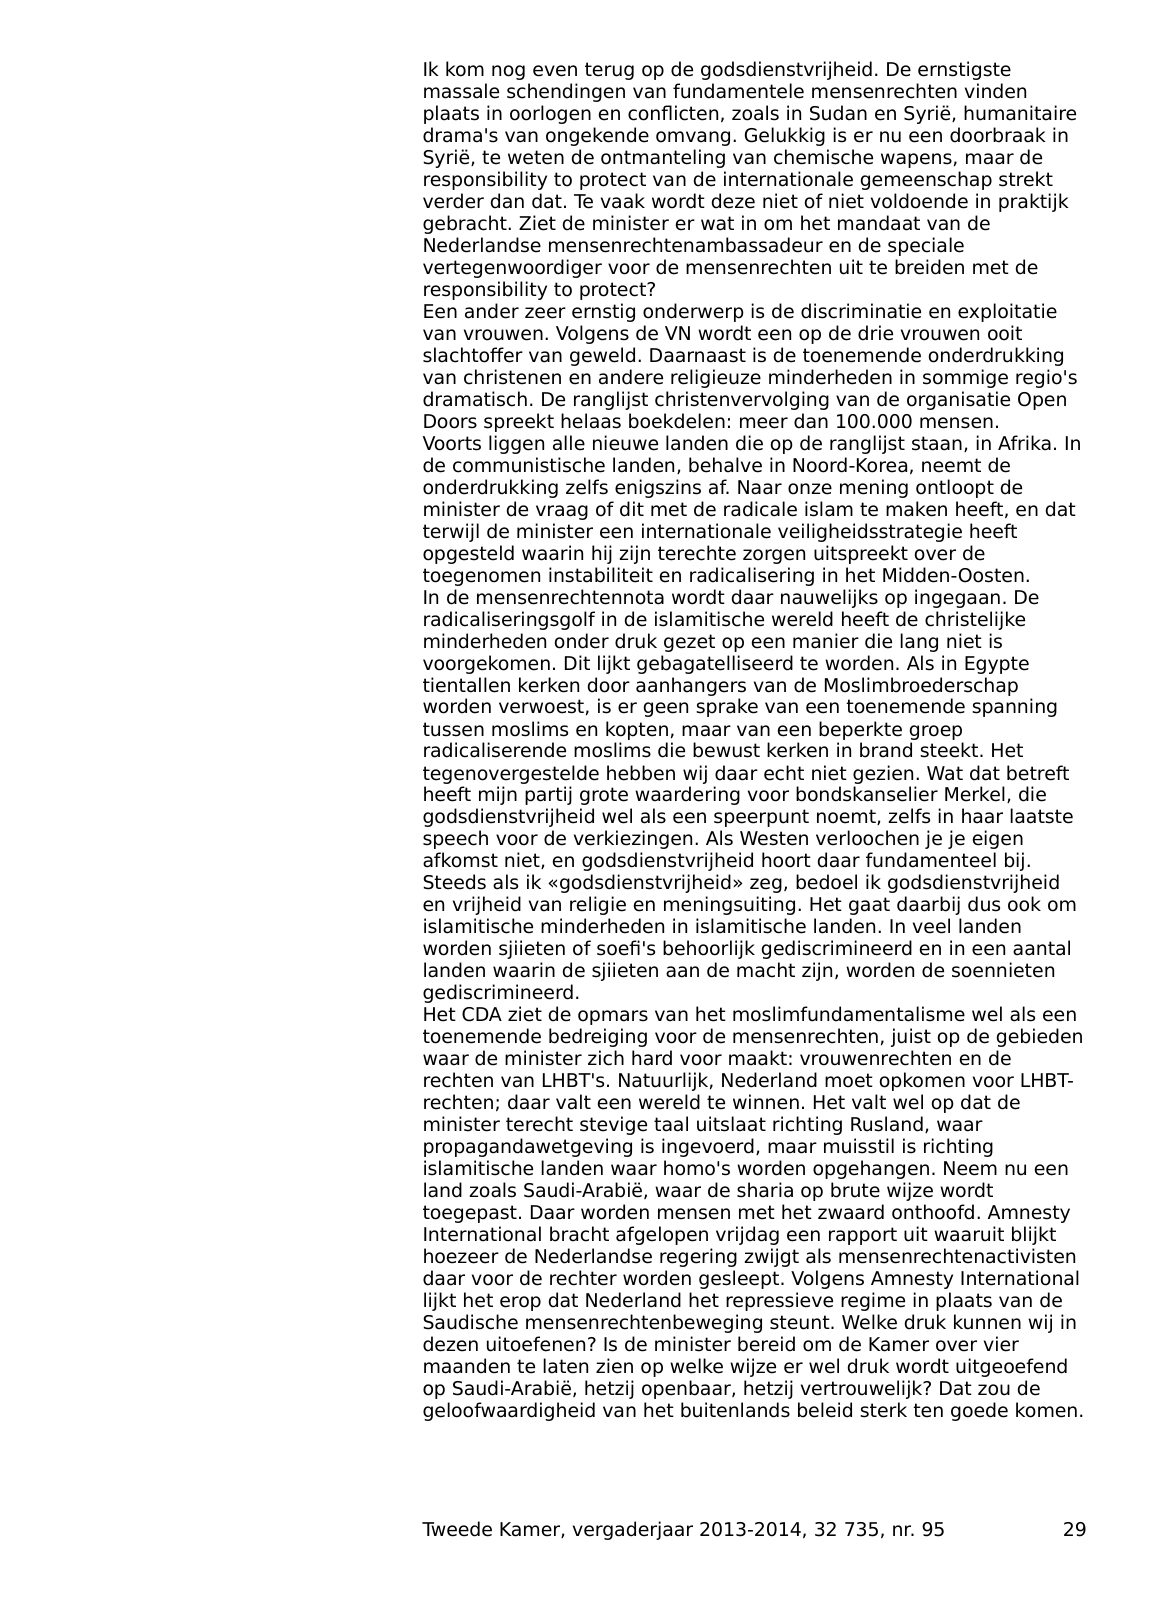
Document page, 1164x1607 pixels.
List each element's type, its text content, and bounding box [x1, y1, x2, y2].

text Ik kom nog even terug op de godsdienstvrijheid. De ernstigste massale schendingen van fundamentele mensenrechten vinden plaats in oorlogen en conflicten, zoals in Sudan en Syrië, humanitaire drama's van ongekende omvang. Gelukkig is er nu een doorbraak in Syrië, te weten de ontmanteling van chemische wapens, maar de responsibility to protect van de internationale gemeenschap strekt verder dan dat. Te vaak wordt deze niet of niet voldoende in praktijk gebracht. Ziet de minister er wat in om het mandaat van de Nederlandse mensenrechtenambassadeur en de speciale vertegenwoordiger voor de mensenrechten uit te breiden met de responsibility to protect? [422, 59, 1087, 301]
text Voorts liggen alle nieuwe landen die op de ranglijst staan, in Afrika. In de communistische landen, behalve in Noord-Korea, neemt de onderdrukking zelfs enigszins af. Naar onze mening ontloopt de minister de vraag of dit met de radicale islam te maken heeft, en dat terwijl de minister een internationale veiligheidsstrategie heeft opgesteld waarin hij zijn terechte zorgen uitspreekt over de toegenomen instabiliteit en radicalisering in het Midden-Oosten. [422, 433, 1087, 587]
text In de mensenrechtennota wordt daar nauwelijks op ingegaan. De radicaliseringsgolf in de islamitische wereld heeft de christelijke minderheden onder druk gezet op een manier die lang niet is voorgekomen. Dit lijkt gebagatelliseerd te worden. Als in Egypte tientallen kerken door aanhangers van de Moslimbroederschap worden verwoest, is er geen sprake van een toenemende spanning tussen moslims en kopten, maar van een beperkte groep radicaliserende moslims die bewust kerken in brand steekt. Het tegenovergestelde hebben wij daar echt niet gezien. Wat dat betreft heeft mijn partij grote waardering voor bondskanselier Merkel, die godsdienstvrijheid wel als een speerpunt noemt, zelfs in haar laatste speech voor de verkiezingen. Als Westen verloochen je je eigen afkomst niet, en godsdienstvrijheid hoort daar fundamenteel bij. Steeds als ik «godsdienstvrijheid» zeg, bedoel ik godsdienstvrijheid en vrijheid van religie en meningsuiting. Het gaat daarbij dus ook om islamitische minderheden in islamitische landen. In veel landen worden sjiieten of soefi's behoorlijk gediscrimineerd en in een aantal landen waarin de sjiieten aan de macht zijn, worden de soennieten gediscrimineerd. [422, 587, 1087, 1004]
text Het CDA ziet de opmars van het moslimfundamentalisme wel als een toenemende bedreiging voor de mensenrechten, juist op de gebieden waar de minister zich hard voor maakt: vrouwenrechten en de rechten van LHBT's. Natuurlijk, Nederland moet opkomen voor LHBT-rechten; daar valt een wereld te winnen. Het valt wel op dat de minister terecht stevige taal uitslaat richting Rusland, waar propagandawetgeving is ingevoerd, maar muisstil is richting islamitische landen waar homo's worden opgehangen. Neem nu een land zoals Saudi-Arabië, waar de sharia op brute wijze wordt toegepast. Daar worden mensen met het zwaard onthoofd. Amnesty International bracht afgelopen vrijdag een rapport uit waaruit blijkt hoezeer de Nederlandse regering zwijgt als mensenrechtenactivisten daar voor de rechter worden gesleept. Volgens Amnesty International lijkt het erop dat Nederland het repressieve regime in plaats van de Saudische mensenrechtenbeweging steunt. Welke druk kunnen wij in dezen uitoefenen? Is de minister bereid om de Kamer over vier maanden te laten zien op welke wijze er wel druk wordt uitgeoefend op Saudi-Arabië, hetzij openbaar, hetzij vertrouwelijk? Dat zou de geloofwaardigheid van het buitenlands beleid sterk ten goede komen. [422, 1004, 1087, 1422]
text Een ander zeer ernstig onderwerp is de discriminatie en exploitatie van vrouwen. Volgens de VN wordt een op de drie vrouwen ooit slachtoffer van geweld. Daarnaast is de toenemende onderdrukking van christenen en andere religieuze minderheden in sommige regio's dramatisch. De ranglijst christenvervolging van de organisatie Open Doors spreekt helaas boekdelen: meer dan 100.000 mensen. [422, 301, 1087, 433]
